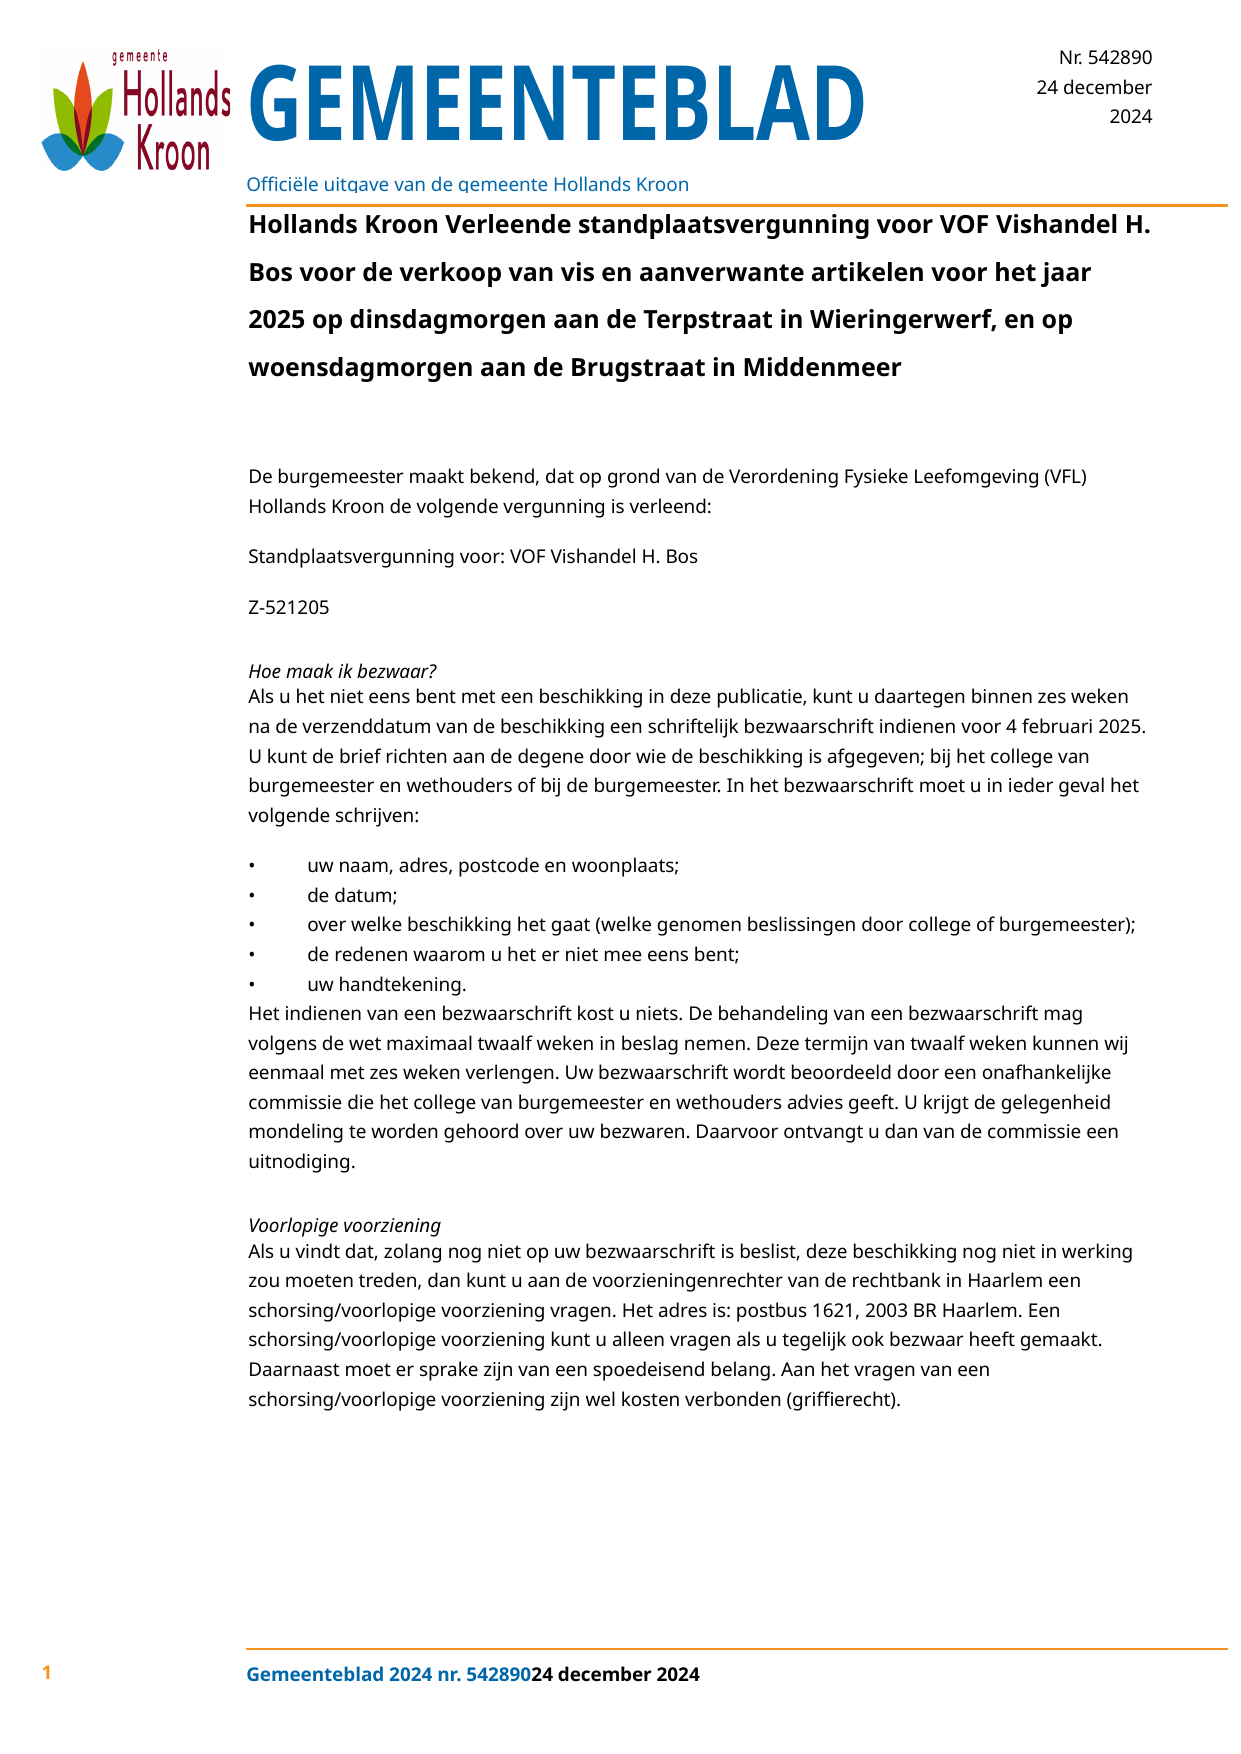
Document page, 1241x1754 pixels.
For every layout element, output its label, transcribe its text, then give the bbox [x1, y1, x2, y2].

list over welke beschikking het gaat (welke genomen beslissingen door college of burgemeester); [248, 912, 1152, 937]
text Standplaatsvergunning voor: VOF Vishandel H. Bos [248, 543, 1152, 569]
text Z-521205 [248, 594, 1152, 620]
list de redenen waarom u het er niet mee eens bent; [248, 941, 1152, 967]
list de datum; [248, 882, 1152, 908]
text Als u vindt dat, zolang nog niet op uw bezwaarschrift is beslist, deze beschikking nog niet in werking zou moeten treden, dan kunt u aan de voorzieningenrechter van de rechtbank in Haarlem een schorsing/voorlopige voorziening vragen. Het adres is: postbus 1621, 2003 BR Haarlem. Een schorsing/voorlopige voorziening kunt u alleen vragen als u tegelijk ook bezwaar heeft gemaakt. Daarnaast moet er sprake zijn van een spoedeisend belang. Aan het vragen van een schorsing/voorlopige voorziening zijn wel kosten verbonden (griffierecht). [248, 1238, 1152, 1412]
text Het indienen van een bezwaarschrift kost u niets. De behandeling van een bezwaarschrift mag volgens de wet maximaal twaalf weken in beslag nemen. Deze termijn van twaalf weken kunnen wij eenmaal met zes weken verlengen. Uw bezwaarschrift wordt beoordeeld door een onafhankelijke commissie die het college van burgemeester en wethouders advies geeft. U krijgt de gelegenheid mondeling te worden gehoord over uw bezwaren. Daarvoor ontvangt u dan van de commissie een uitnodiging. [248, 1000, 1152, 1174]
text Voorlopige voorziening [248, 1212, 1152, 1238]
text Hoe maak ik bezwaar? [248, 658, 1152, 684]
list uw naam, adres, postcode en woonplaats; [248, 852, 1152, 878]
text Als u het niet eens bent met een beschikking in deze publicatie, kunt u daartegen binnen zes weken na de verzenddatum van de beschikking een schriftelijk bezwaarschrift indienen voor 4 februari 2025. U kunt de brief richten aan de degene door wie de beschikking is afgegeven; bij het college van burgemeester en wethouders of bij de burgemeester. In het bezwaarschrift moet u in ieder geval het volgende schrijven: [248, 684, 1152, 828]
text De burgemeester maakt bekend, dat op grond van de Verordening Fysieke Leefomgeving (VFL) Hollands Kroon de volgende vergunning is verleend: [248, 463, 1152, 519]
text Hollands Kroon Verleende standplaatsvergunning voor VOF Vishandel H. Bos voor de verkoop van vis en aanverwante artikelen voor het jaar 2025 op dinsdagmorgen aan de Terpstraat in Wieringerwerf, en op woensdagmorgen aan de Brugstraat in Middenmeer [248, 207, 1152, 384]
list uw handtekening. [248, 971, 1152, 996]
picture [41, 47, 231, 172]
